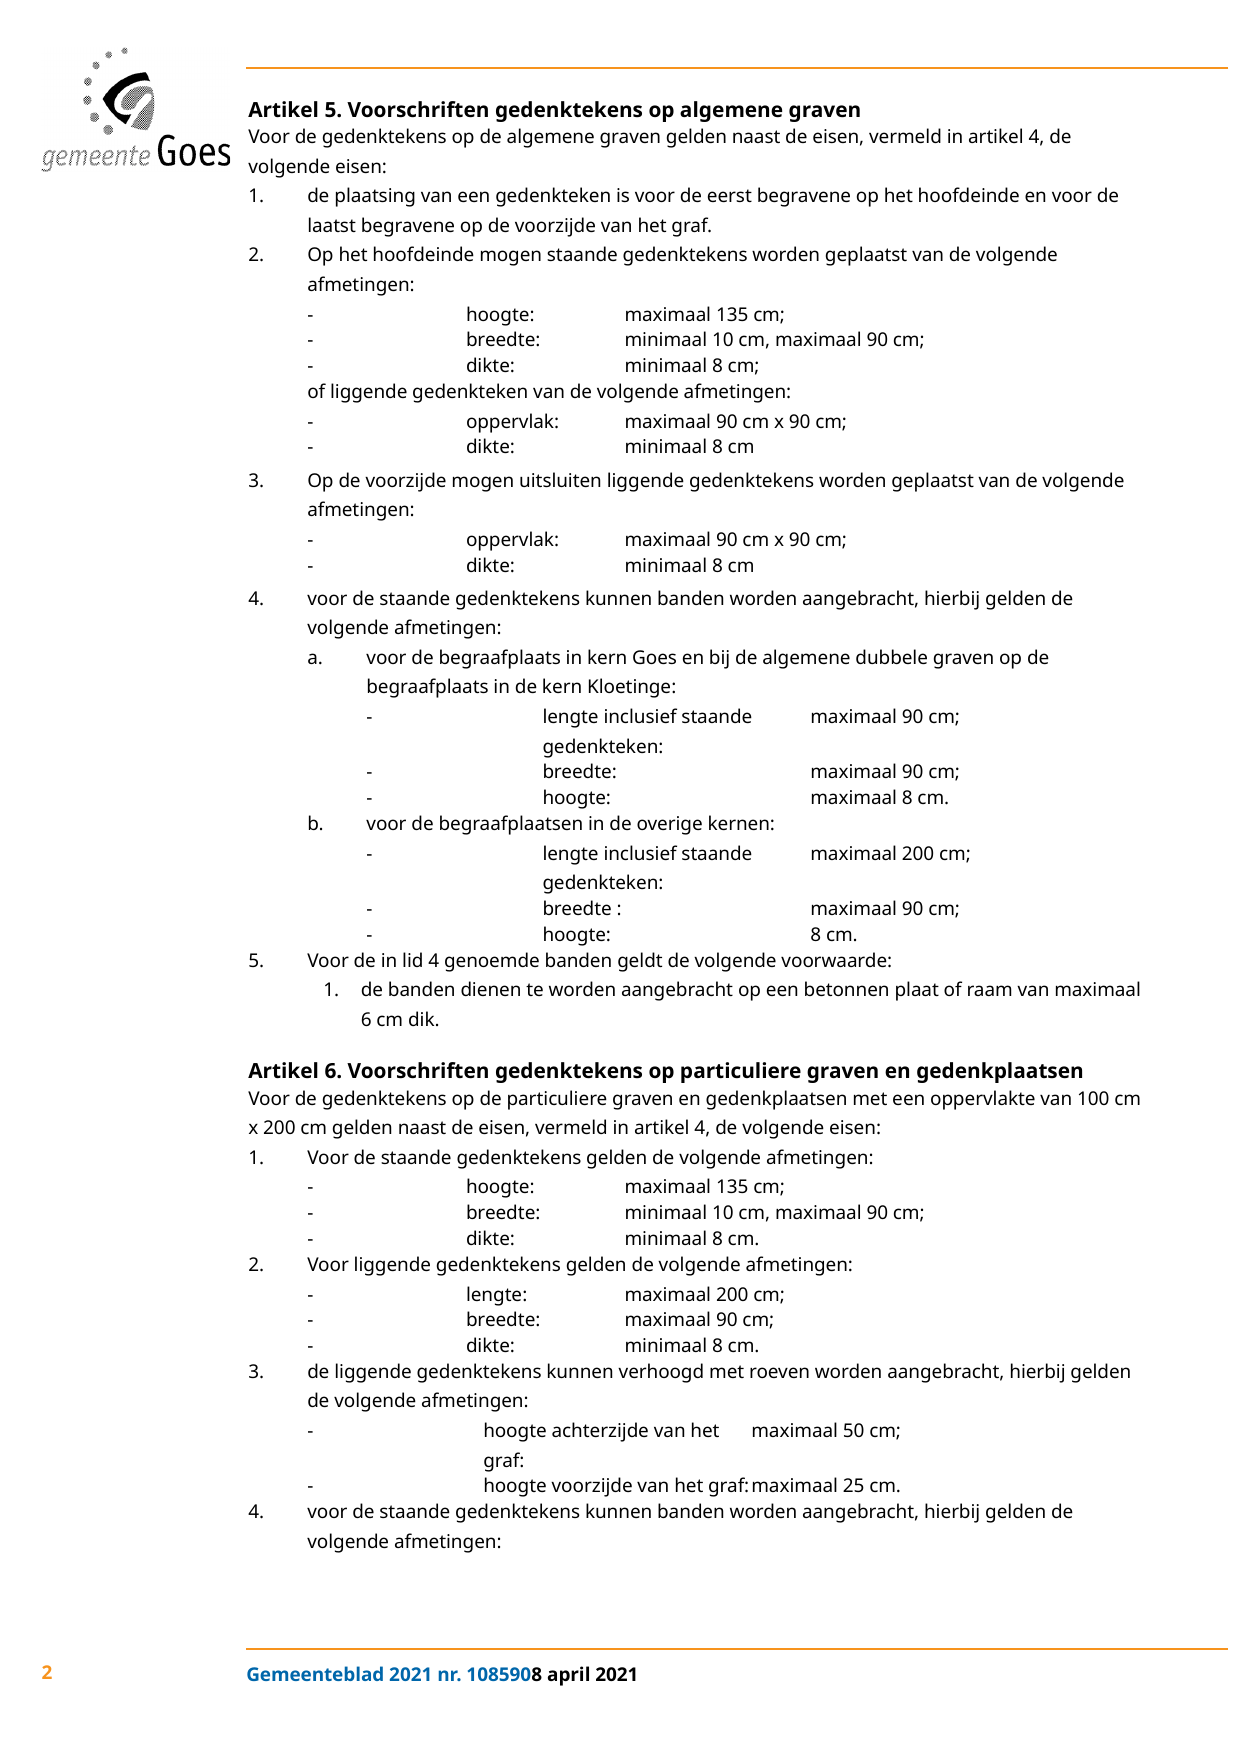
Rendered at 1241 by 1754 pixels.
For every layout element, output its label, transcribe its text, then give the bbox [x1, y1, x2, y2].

table_cell minimaal 8 cm. [624, 1332, 1211, 1358]
table_cell breedte: [466, 1306, 624, 1332]
table_cell - [307, 434, 466, 459]
text Voor de gedenktekens op de algemene graven gelden naast de eisen, vermeld in artikel 4, de volgende eisen: [248, 123, 1152, 178]
table_cell - [307, 1225, 466, 1251]
table_cell - [366, 921, 542, 947]
table_header hoogte: [466, 1174, 624, 1199]
list Voor de staande gedenktekens gelden de volgende afmetingen: [248, 1144, 1152, 1170]
table_cell hoogte: [542, 921, 810, 947]
table_cell breedte: [466, 1200, 624, 1225]
table_cell 8 cm. [810, 921, 1240, 947]
table_header maximaal 135 cm; [624, 301, 1211, 327]
table_cell - [366, 895, 542, 921]
table_header maximaal 200 cm; [624, 1281, 1211, 1306]
text Voor de gedenktekens op de particuliere graven en gedenkplaatsen met een oppervlakte van 100 cm x 200 cm gelden naast de eisen, vermeld in artikel 4, de volgende eisen: [248, 1085, 1152, 1140]
table_cell dikte: [466, 1225, 624, 1251]
table_cell maximaal 8 cm. [810, 785, 1240, 810]
table_cell dikte: [466, 552, 624, 577]
table_cell - [366, 785, 542, 810]
table_cell - [307, 552, 466, 577]
list of liggende gedenkteken van de volgende afmetingen: [248, 378, 1152, 404]
table_cell breedte : [542, 895, 810, 921]
table_cell maximaal 90 cm; [624, 1306, 1211, 1332]
table_cell maximaal 90 cm; [810, 759, 1240, 784]
table_header hoogte achterzijde van het graf: [483, 1417, 751, 1473]
list Voor de in lid 4 genoemde banden geldt de volgende voorwaarde: [248, 947, 1152, 973]
list de plaatsing van een gedenkteken is voor de eerst begravene op het hoofdeinde en voor de laatst begravene op de voorzijde van het graf. [248, 182, 1152, 238]
picture [41, 47, 231, 172]
table_cell minimaal 10 cm, maximaal 90 cm; [624, 327, 1211, 352]
table_header maximaal 90 cm; [810, 704, 1240, 759]
table_cell - [307, 327, 466, 352]
table_header - [366, 840, 542, 895]
table_cell maximaal 90 cm; [810, 895, 1240, 921]
table_header lengte inclusief staande gedenkteken: [542, 704, 810, 759]
list de banden dienen te worden aangebracht op een betonnen plaat of raam van maximaal 6 cm dik. [323, 976, 1152, 1032]
table_header lengte inclusief staande gedenkteken: [542, 840, 810, 895]
text Artikel 6. Voorschriften gedenktekens op particuliere graven en gedenkplaatsen [248, 1056, 1152, 1085]
table_cell minimaal 8 cm [624, 552, 1211, 577]
table_cell dikte: [466, 1332, 624, 1358]
table_header - [307, 1174, 466, 1199]
table_header maximaal 90 cm x 90 cm; [624, 526, 1211, 552]
table_header - [307, 526, 466, 552]
table_header oppervlak: [466, 408, 624, 433]
table_cell minimaal 8 cm. [624, 1225, 1211, 1251]
table_cell - [307, 1200, 466, 1225]
table_header - [307, 408, 466, 433]
table_header hoogte: [466, 301, 624, 327]
table_cell dikte: [466, 352, 624, 378]
list voor de begraafplaatsen in de overige kernen: [307, 810, 1152, 836]
list de liggende gedenktekens kunnen verhoogd met roeven worden aangebracht, hierbij gelden de volgende afmetingen: [248, 1358, 1152, 1413]
list voor de begraafplaats in kern Goes en bij de algemene dubbele graven op de begraafplaats in de kern Kloetinge: [307, 644, 1152, 699]
list voor de staande gedenktekens kunnen banden worden aangebracht, hierbij gelden de volgende afmetingen: [248, 585, 1152, 640]
table_header - [307, 1417, 483, 1473]
table_cell dikte: [466, 434, 624, 459]
table_cell breedte: [466, 327, 624, 352]
table_cell - [307, 352, 466, 378]
table_header - [307, 1281, 466, 1306]
table_header maximaal 135 cm; [624, 1174, 1211, 1199]
table_cell minimaal 8 cm [624, 434, 1211, 459]
list Op het hoofdeinde mogen staande gedenktekens worden geplaatst van de volgende afmetingen: [248, 242, 1152, 297]
table_cell hoogte: [542, 785, 810, 810]
table_cell minimaal 8 cm; [624, 352, 1211, 378]
table_header maximaal 50 cm; [751, 1417, 1211, 1473]
table_cell - [307, 1332, 466, 1358]
table_cell - [307, 1473, 483, 1498]
list voor de staande gedenktekens kunnen banden worden aangebracht, hierbij gelden de volgende afmetingen: [248, 1498, 1152, 1554]
table_header - [366, 704, 542, 759]
list Op de voorzijde mogen uitsluiten liggende gedenktekens worden geplaatst van de volgende afmetingen: [248, 467, 1152, 522]
table_cell hoogte voorzijde van het graf: [483, 1473, 751, 1498]
text Artikel 5. Voorschriften gedenktekens op algemene graven [248, 95, 1152, 123]
table_cell minimaal 10 cm, maximaal 90 cm; [624, 1200, 1211, 1225]
table_header lengte: [466, 1281, 624, 1306]
table_cell - [307, 1306, 466, 1332]
list Voor liggende gedenktekens gelden de volgende afmetingen: [248, 1251, 1152, 1277]
table_header maximaal 90 cm x 90 cm; [624, 408, 1211, 433]
table_cell - [366, 759, 542, 784]
table_header - [307, 301, 466, 327]
table_cell breedte: [542, 759, 810, 784]
table_header maximaal 200 cm; [810, 840, 1240, 895]
table_header oppervlak: [466, 526, 624, 552]
table_cell maximaal 25 cm. [751, 1473, 1211, 1498]
